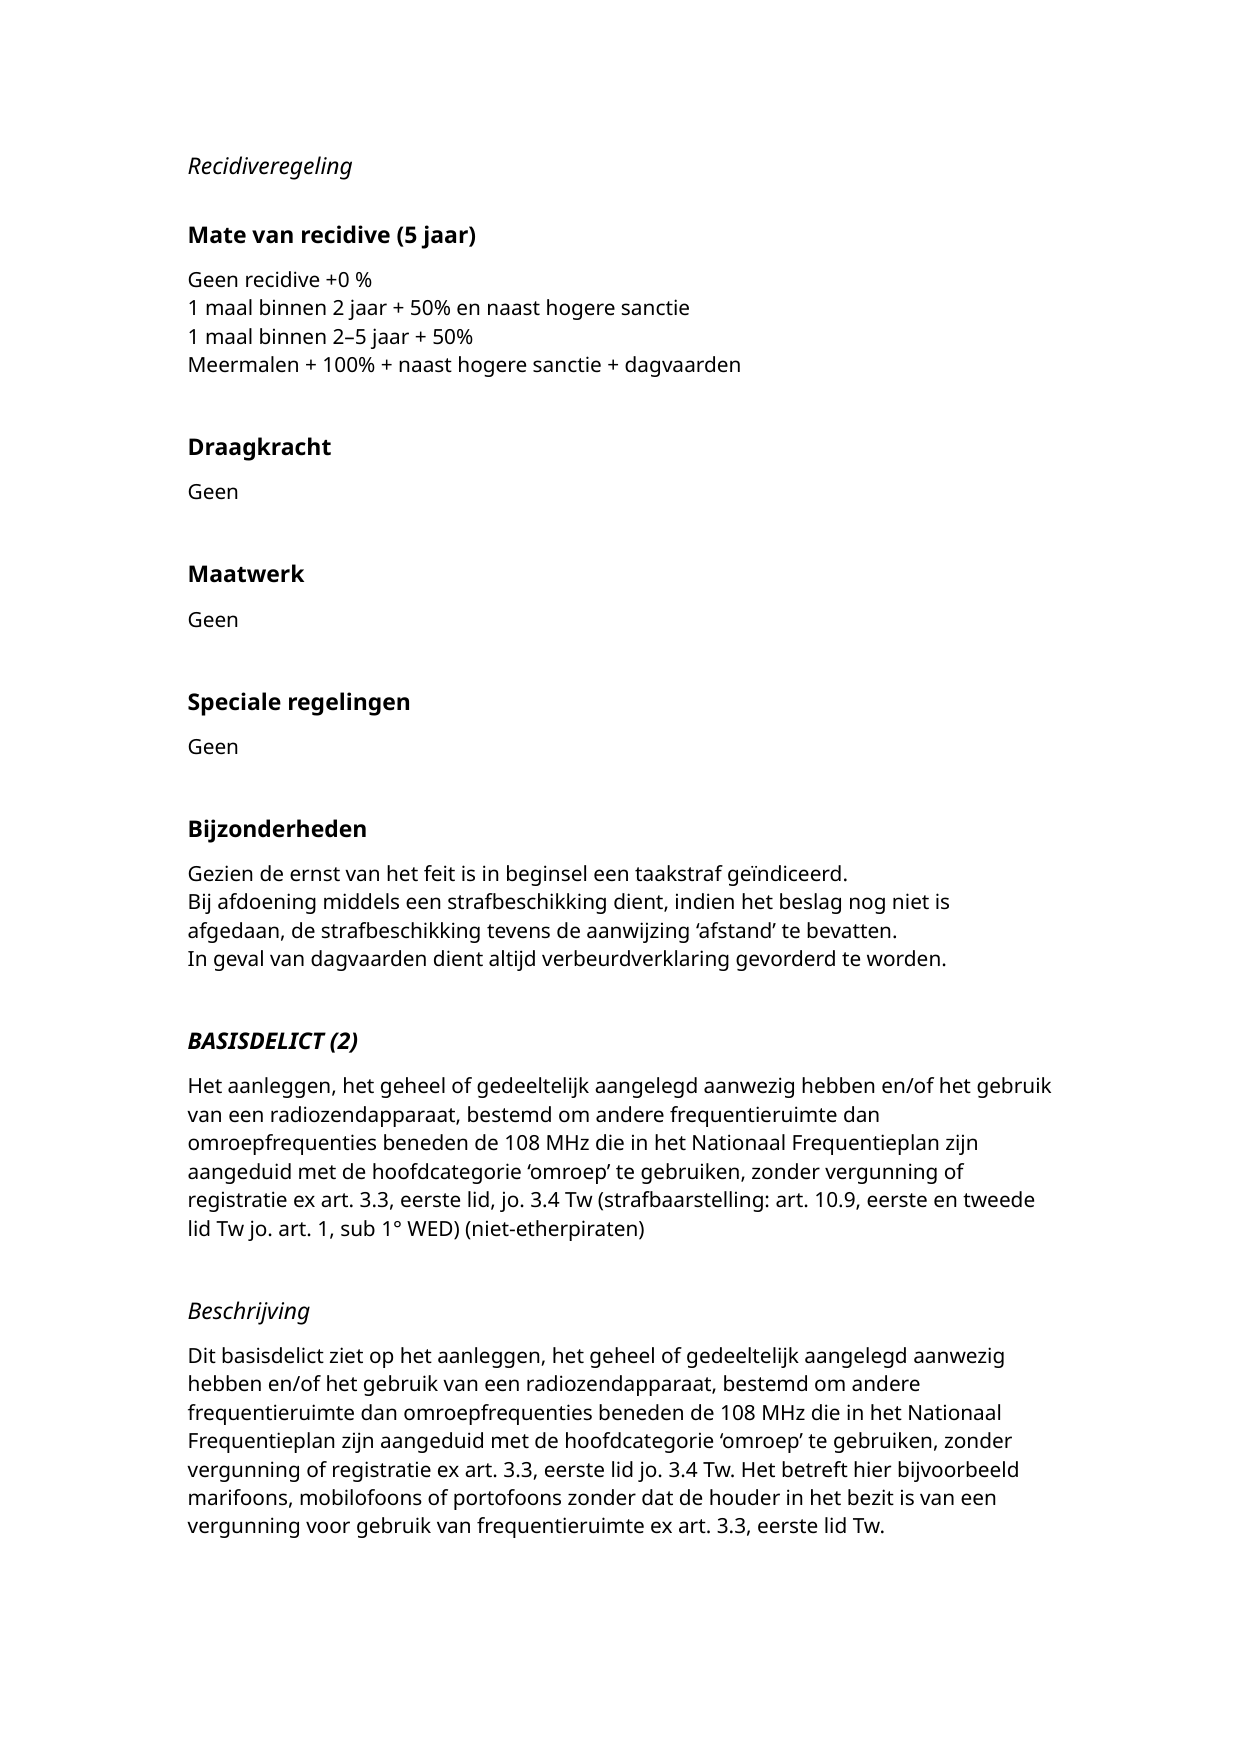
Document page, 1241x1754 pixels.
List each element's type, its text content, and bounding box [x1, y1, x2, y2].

text Geen recidive +0 % [187, 265, 1053, 293]
text Dit basisdelict ziet op het aanleggen, het geheel of gedeeltelijk aangelegd aanwezig hebben en/of het gebruik van een radiozendapparaat, bestemd om andere frequentieruimte dan omroepfrequenties beneden de 108 MHz die in het Nationaal Frequentieplan zijn aangeduid met de hoofdcategorie ‘omroep’ te gebruiken, zonder vergunning of registratie ex art. 3.3, eerste lid jo. 3.4 Tw. Het betreft hier bijvoorbeeld marifoons, mobilofoons of portofoons zonder dat de houder in het bezit is van een vergunning voor gebruik van frequentieruimte ex art. 3.3, eerste lid Tw. [187, 1341, 1053, 1540]
text Gezien de ernst van het feit is in beginsel een taakstraf geïndiceerd. [187, 859, 1053, 887]
subtitle Beschrijving [187, 1295, 1053, 1326]
text Geen [187, 732, 1053, 760]
subtitle Speciale regelingen [187, 686, 1053, 717]
subtitle BASISDELICT (2) [187, 1025, 1053, 1057]
subtitle Maatwerk [187, 558, 1053, 590]
text Het aanleggen, het geheel of gedeeltelijk aangelegd aanwezig hebben en/of het gebruik van een radiozendapparaat, bestemd om andere frequentieruimte dan omroepfrequenties beneden de 108 MHz die in het Nationaal Frequentieplan zijn aangeduid met de hoofdcategorie ‘omroep’ te gebruiken, zonder vergunning of registratie ex art. 3.3, eerste lid, jo. 3.4 Tw (strafbaarstelling: art. 10.9, eerste en tweede lid Tw jo. art. 1, sub 1° WED) (niet-etherpiraten) [187, 1072, 1053, 1242]
subtitle Bijzonderheden [187, 813, 1053, 844]
text Geen [187, 477, 1053, 506]
text Geen [187, 605, 1053, 633]
text Bij afdoening middels een strafbeschikking dient, indien het beslag nog niet is afgedaan, de strafbeschikking tevens de aanwijzing ‘afstand’ te bevatten. [187, 887, 1053, 944]
subtitle Recidiveregeling [187, 150, 1053, 181]
text 1 maal binnen 2–5 jaar + 50% [187, 322, 1053, 350]
text 1 maal binnen 2 jaar + 50% en naast hogere sanctie [187, 293, 1053, 322]
text Meermalen + 100% + naast hogere sanctie + dagvaarden [187, 350, 1053, 379]
text In geval van dagvaarden dient altijd verbeurdverklaring gevorderd te worden. [187, 944, 1053, 973]
subtitle Mate van recidive (5 jaar) [187, 219, 1053, 250]
subtitle Draagkracht [187, 431, 1053, 462]
